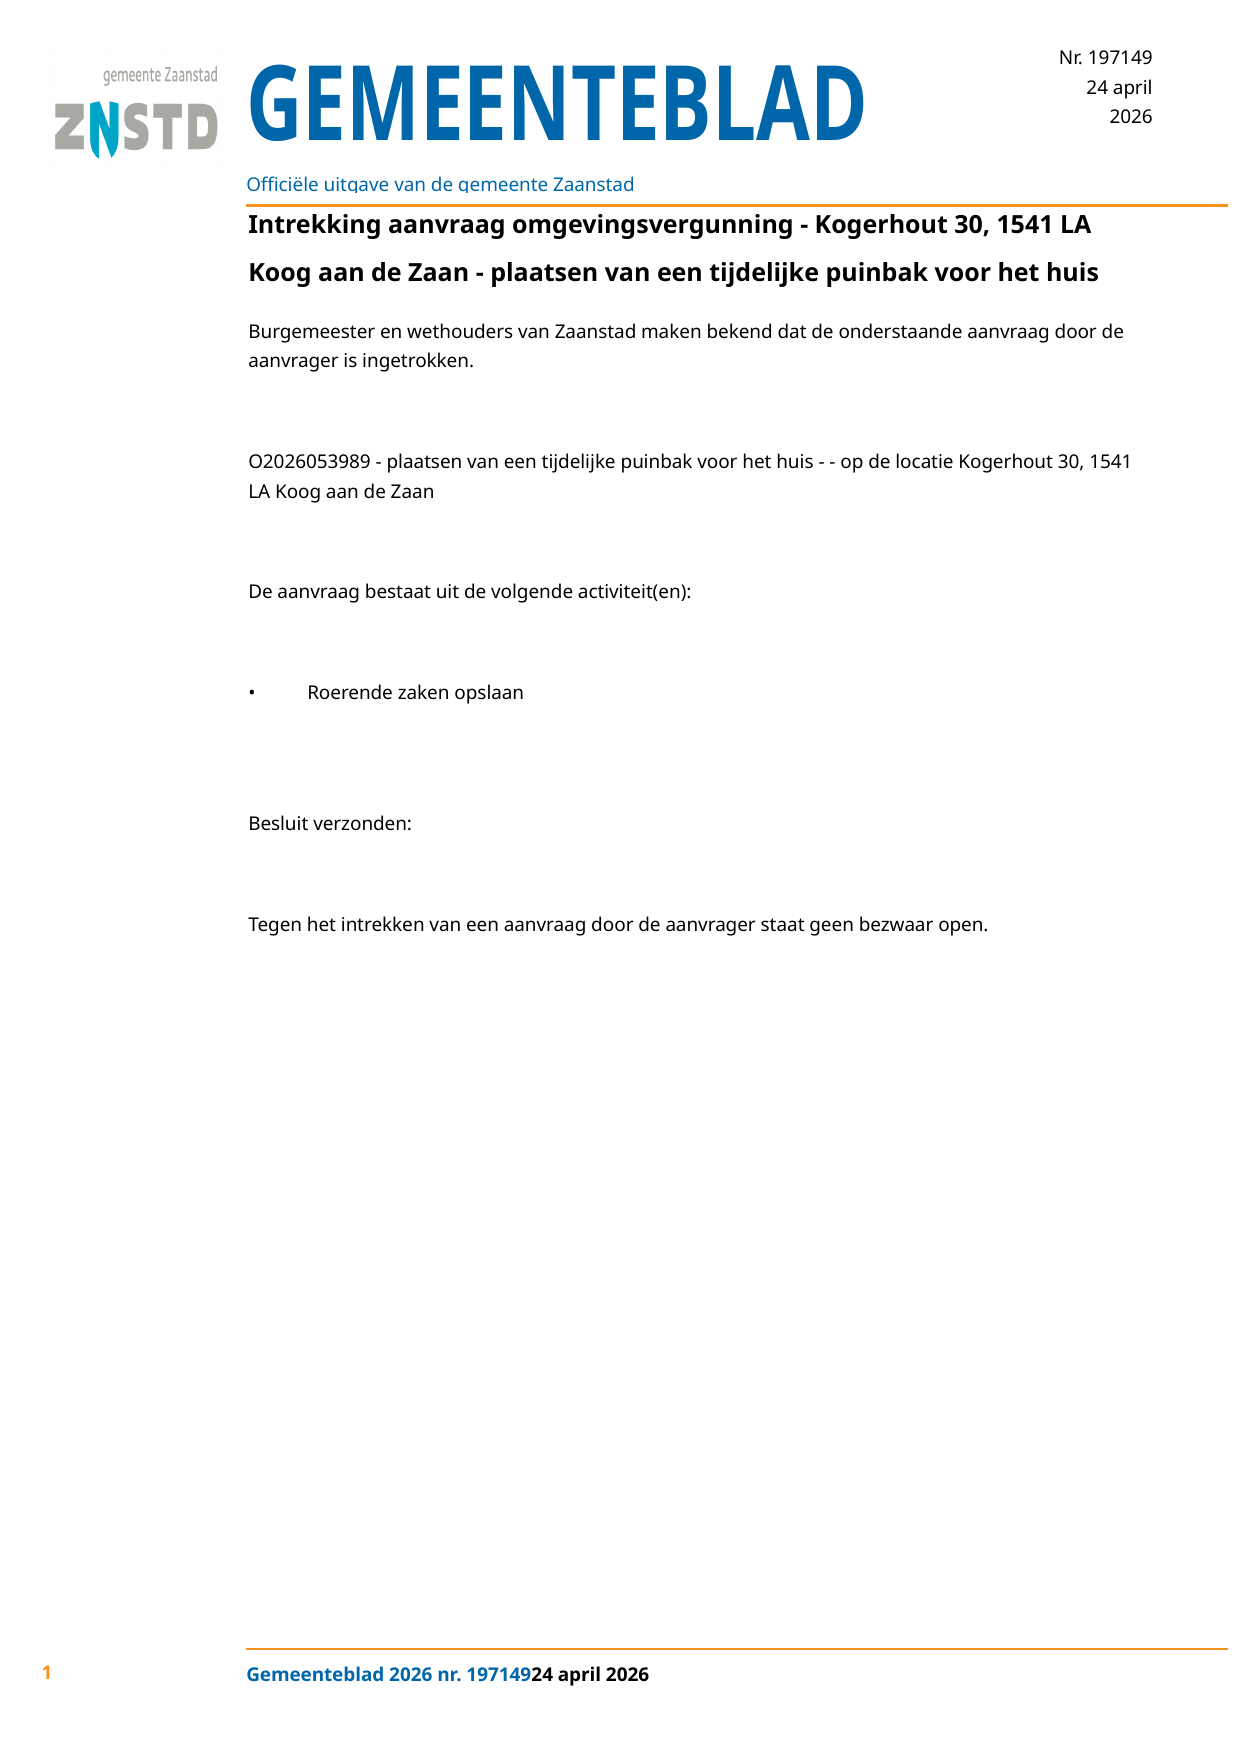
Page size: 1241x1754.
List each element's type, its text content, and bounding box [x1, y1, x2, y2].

text Intrekking aanvraag omgevingsvergunning - Kogerhout 30, 1541 LA Koog aan de Zaan - plaatsen van een tijdelijke puinbak voor het huis [248, 207, 1152, 288]
picture [41, 47, 231, 172]
text Besluit verzonden: [248, 810, 1152, 836]
list Roerende zaken opslaan [248, 679, 1152, 705]
text Burgemeester en wethouders van Zaanstad maken bekend dat de onderstaande aanvraag door de aanvrager is ingetrokken. [248, 318, 1152, 373]
text De aanvraag bestaat uit de volgende activiteit(en): [248, 579, 1152, 604]
text O2026053989 - plaatsen van een tijdelijke puinbak voor het huis - - op de locatie Kogerhout 30, 1541 LA Koog aan de Zaan [248, 448, 1152, 504]
text Tegen het intrekken van een aanvraag door de aanvrager staat geen bezwaar open. [248, 911, 1152, 937]
